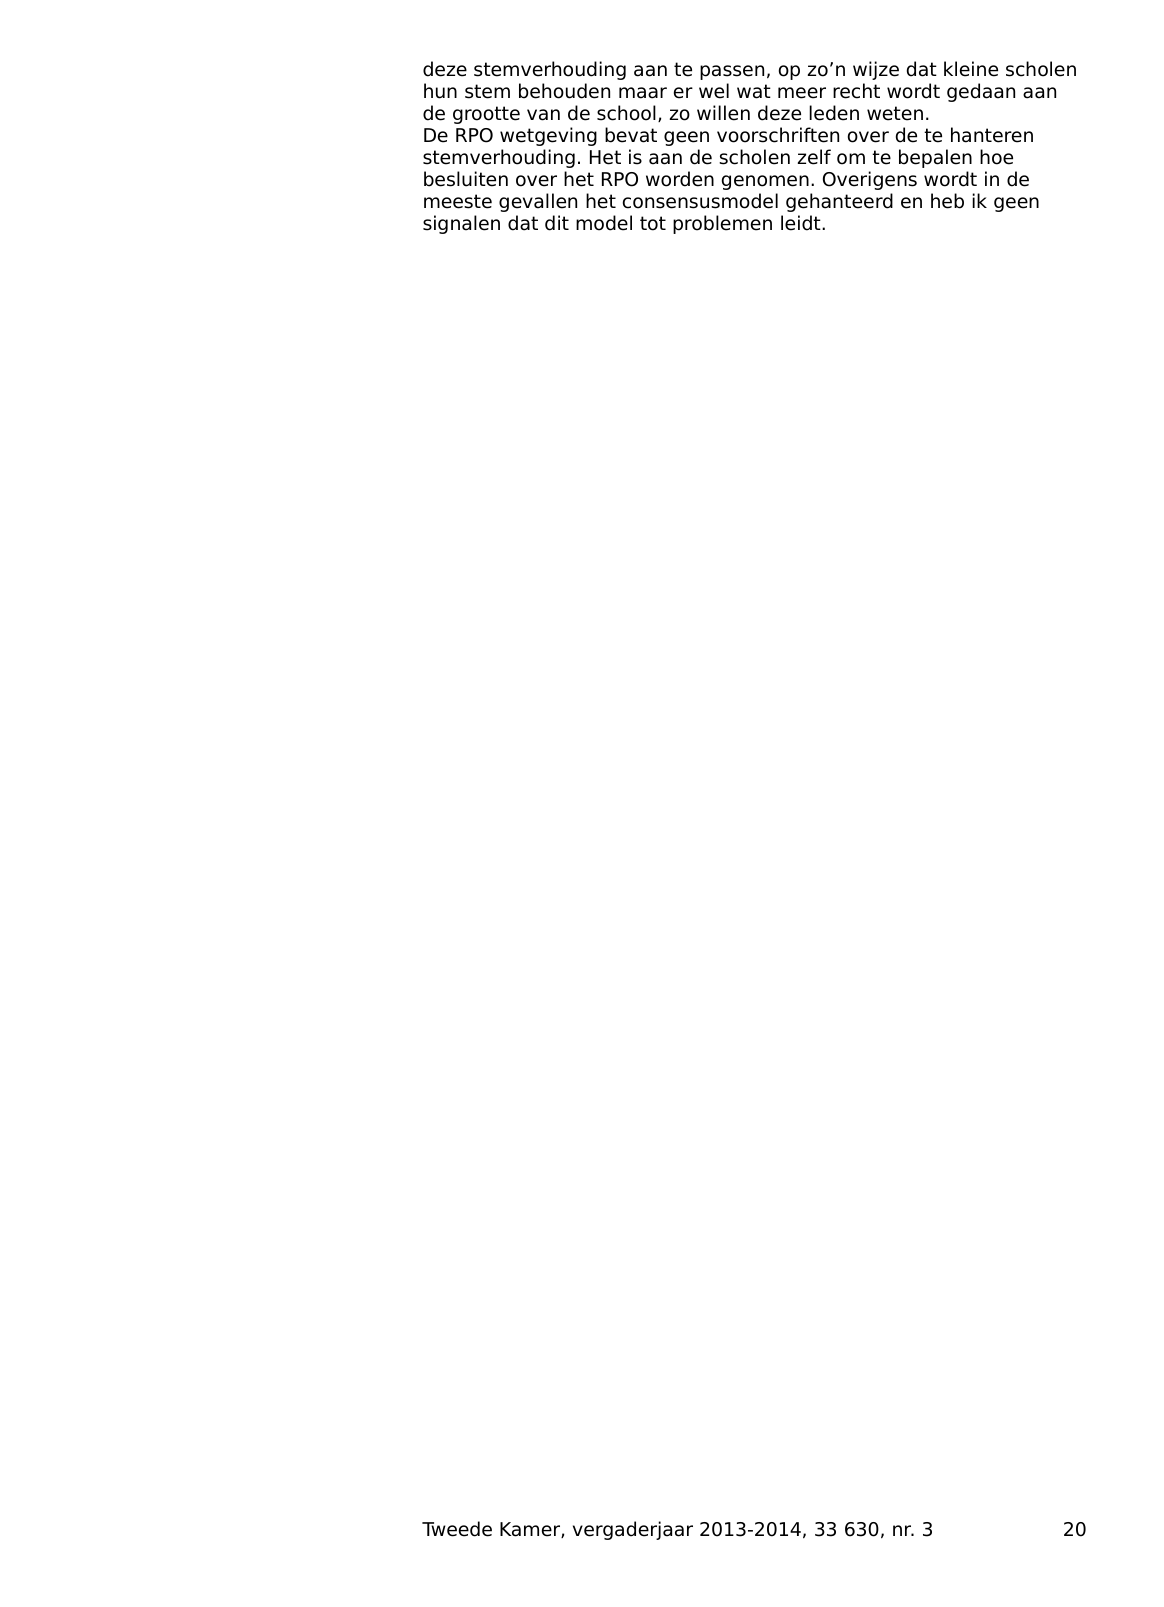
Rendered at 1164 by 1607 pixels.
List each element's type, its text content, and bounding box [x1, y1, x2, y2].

text deze stemverhouding aan te passen, op zo’n wijze dat kleine scholen hun stem behouden maar er wel wat meer recht wordt gedaan aan de grootte van de school, zo willen deze leden weten. [422, 59, 1087, 125]
text De RPO wetgeving bevat geen voorschriften over de te hanteren stemverhouding. Het is aan de scholen zelf om te bepalen hoe besluiten over het RPO worden genomen. Overigens wordt in de meeste gevallen het consensusmodel gehanteerd en heb ik geen signalen dat dit model tot problemen leidt. [422, 125, 1087, 235]
